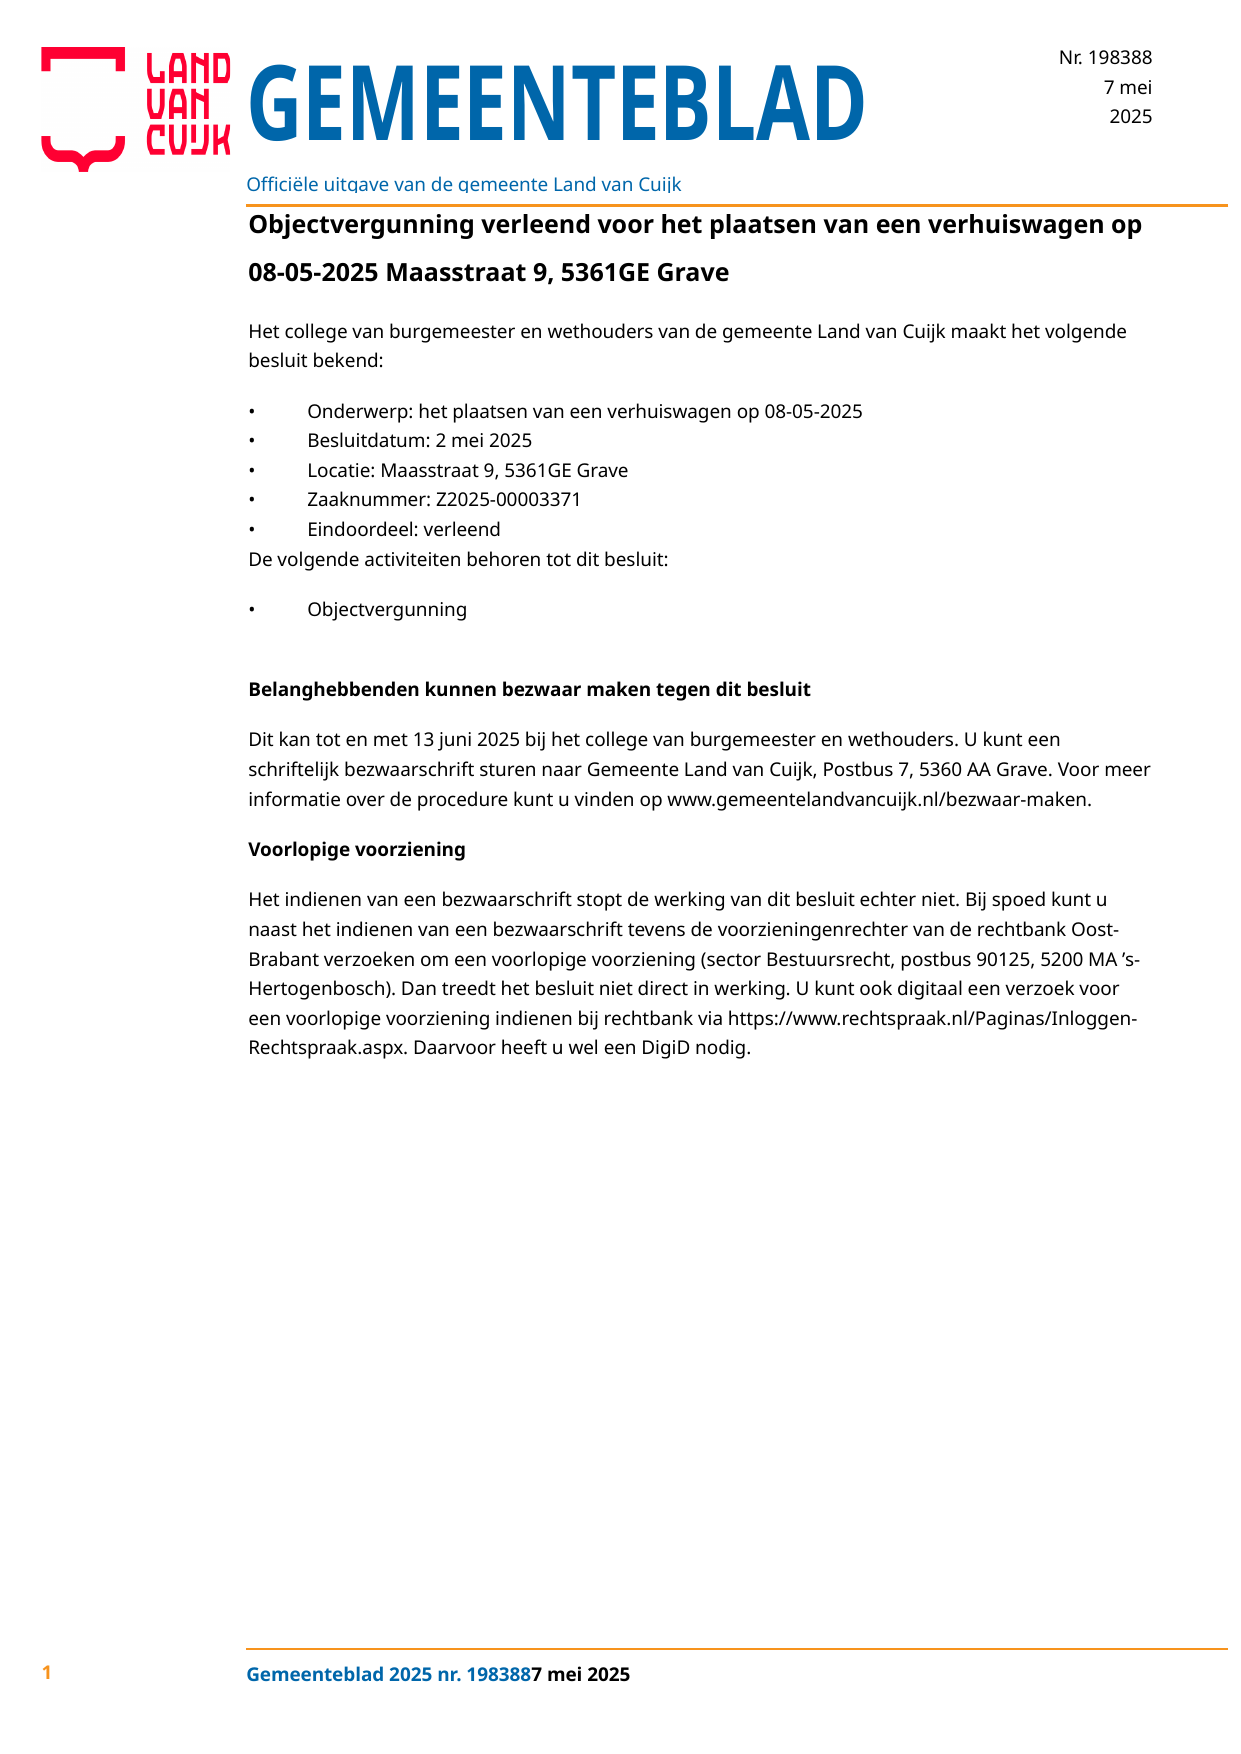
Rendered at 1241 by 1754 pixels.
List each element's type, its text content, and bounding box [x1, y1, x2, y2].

list Objectvergunning [248, 596, 1152, 622]
text Voorlopige voorziening [248, 836, 1152, 862]
list Locatie: Maasstraat 9, 5361GE Grave [248, 457, 1152, 483]
list Besluitdatum: 2 mei 2025 [248, 427, 1152, 453]
text Dit kan tot en met 13 juni 2025 bij het college van burgemeester en wethouders. U kunt een schriftelijk bezwaarschrift sturen naar Gemeente Land van Cuijk, Postbus 7, 5360 AA Grave. Voor meer informatie over de procedure kunt u vinden op www.gemeentelandvancuijk.nl/bezwaar-maken. [248, 727, 1152, 812]
text De volgende activiteiten behoren tot dit besluit: [248, 546, 1152, 572]
list Eindoordeel: verleend [248, 516, 1152, 542]
text Het college van burgemeester en wethouders van de gemeente Land van Cuijk maakt het volgende besluit bekend: [248, 318, 1152, 373]
text Het indienen van een bezwaarschrift stopt de werking van dit besluit echter niet. Bij spoed kunt u naast het indienen van een bezwaarschrift tevens de voorzieningenrechter van de rechtbank Oost-Brabant verzoeken om een voorlopige voorziening (sector Bestuursrecht, postbus 90125, 5200 MA ’s-Hertogenbosch). Dan treedt het besluit niet direct in werking. U kunt ook digitaal een verzoek voor een voorlopige voorziening indienen bij rechtbank via https://www.rechtspraak.nl/Paginas/Inloggen-Rechtspraak.aspx. Daarvoor heeft u wel een DigiD nodig. [248, 887, 1152, 1060]
picture [41, 47, 231, 172]
list Zaaknummer: Z2025-00003371 [248, 487, 1152, 512]
text Objectvergunning verleend voor het plaatsen van een verhuiswagen op 08-05-2025 Maasstraat 9, 5361GE Grave [248, 207, 1152, 288]
list Onderwerp: het plaatsen van een verhuiswagen op 08-05-2025 [248, 398, 1152, 424]
text Belanghebbenden kunnen bezwaar maken tegen dit besluit [248, 676, 1152, 702]
